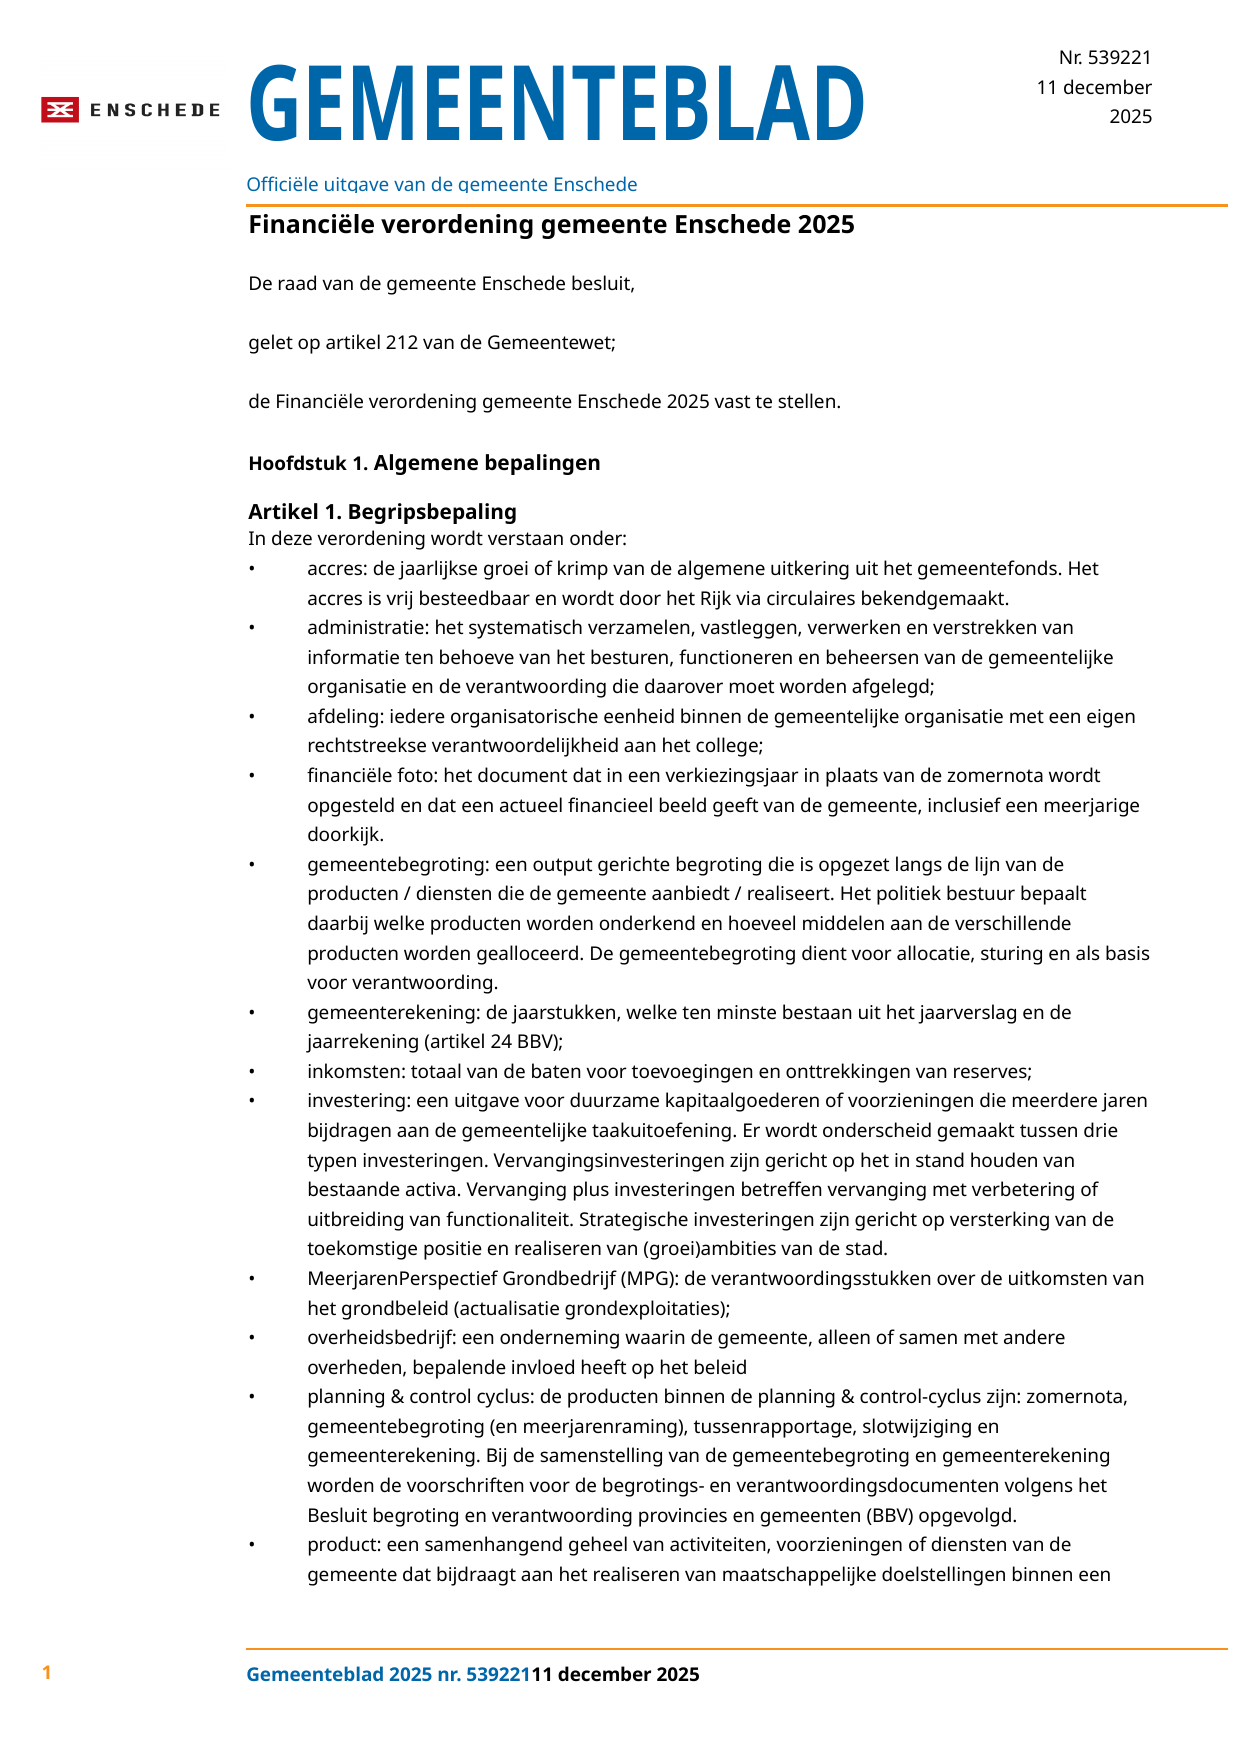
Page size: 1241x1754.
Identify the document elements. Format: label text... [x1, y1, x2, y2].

text In deze verordening wordt verstaan onder: [248, 526, 1152, 551]
text Artikel 1. Begripsbepaling [248, 497, 1152, 526]
text De raad van de gemeente Enschede besluit, [248, 270, 1152, 296]
list gemeenterekening: de jaarstukken, welke ten minste bestaan uit het jaarverslag en de jaarrekening (artikel 24 BBV); [248, 999, 1152, 1054]
list overheidsbedrijf: een onderneming waarin de gemeente, alleen of samen met andere overheden, bepalende invloed heeft op het beleid [248, 1324, 1152, 1379]
list gemeentebegroting: een output gerichte begroting die is opgezet langs de lijn van de producten / diensten die de gemeente aanbiedt / realiseert. Het politiek bestuur bepaalt daarbij welke producten worden onderkend en hoeveel middelen aan de verschillende producten worden gealloceerd. De gemeentebegroting dient voor allocatie, sturing en als basis voor verantwoording. [248, 851, 1152, 995]
list inkomsten: totaal van de baten voor toevoegingen en onttrekkingen van reserves; [248, 1058, 1152, 1084]
list investering: een uitgave voor duurzame kapitaalgoederen of voorzieningen die meerdere jaren bijdragen aan de gemeentelijke taakuitoefening. Er wordt onderscheid gemaakt tussen drie typen investeringen. Vervangingsinvesteringen zijn gericht op het in stand houden van bestaande activa. Vervanging plus investeringen betreffen vervanging met verbetering of uitbreiding van functionaliteit. Strategische investeringen zijn gericht op versterking van de toekomstige positie en realiseren van (groei)ambities van de stad. [248, 1088, 1152, 1261]
list administratie: het systematisch verzamelen, vastleggen, verwerken en verstrekken van informatie ten behoeve van het besturen, functioneren en beheersen van de gemeentelijke organisatie en de verantwoording die daarover moet worden afgelegd; [248, 614, 1152, 699]
text Financiële verordening gemeente Enschede 2025 [248, 207, 1152, 241]
list accres: de jaarlijkse groei of krimp van de algemene uitkering uit het gemeentefonds. Het accres is vrij besteedbaar en wordt door het Rijk via circulaires bekendgemaakt. [248, 555, 1152, 610]
list planning & control cyclus: de producten binnen de planning & control-cyclus zijn: zomernota, gemeentebegroting (en meerjarenraming), tussenrapportage, slotwijziging en gemeenterekening. Bij de samenstelling van de gemeentebegroting en gemeenterekening worden de voorschriften voor de begrotings- en verantwoordingsdocumenten volgens het Besluit begroting en verantwoording provincies en gemeenten (BBV) opgevolgd. [248, 1383, 1152, 1527]
list MeerjarenPerspectief Grondbedrijf (MPG): de verantwoordingsstukken over de uitkomsten van het grondbeleid (actualisatie grondexploitaties); [248, 1265, 1152, 1320]
picture [41, 47, 231, 172]
list product: een samenhangend geheel van activiteiten, voorzieningen of diensten van de gemeente dat bijdraagt aan het realiseren van maatschappelijke doelstellingen binnen een [248, 1531, 1152, 1587]
list afdeling: iedere organisatorische eenheid binnen de gemeentelijke organisatie met een eigen rechtstreekse verantwoordelijkheid aan het college; [248, 703, 1152, 758]
list financiële foto: het document dat in een verkiezingsjaar in plaats van de zomernota wordt opgesteld en dat een actueel financieel beeld geeft van de gemeente, inclusief een meerjarige doorkijk. [248, 762, 1152, 847]
text gelet op artikel 212 van de Gemeentewet; [248, 329, 1152, 355]
text Hoofdstuk 1. Algemene bepalingen [248, 448, 1152, 476]
text de Financiële verordening gemeente Enschede 2025 vast te stellen. [248, 389, 1152, 414]
